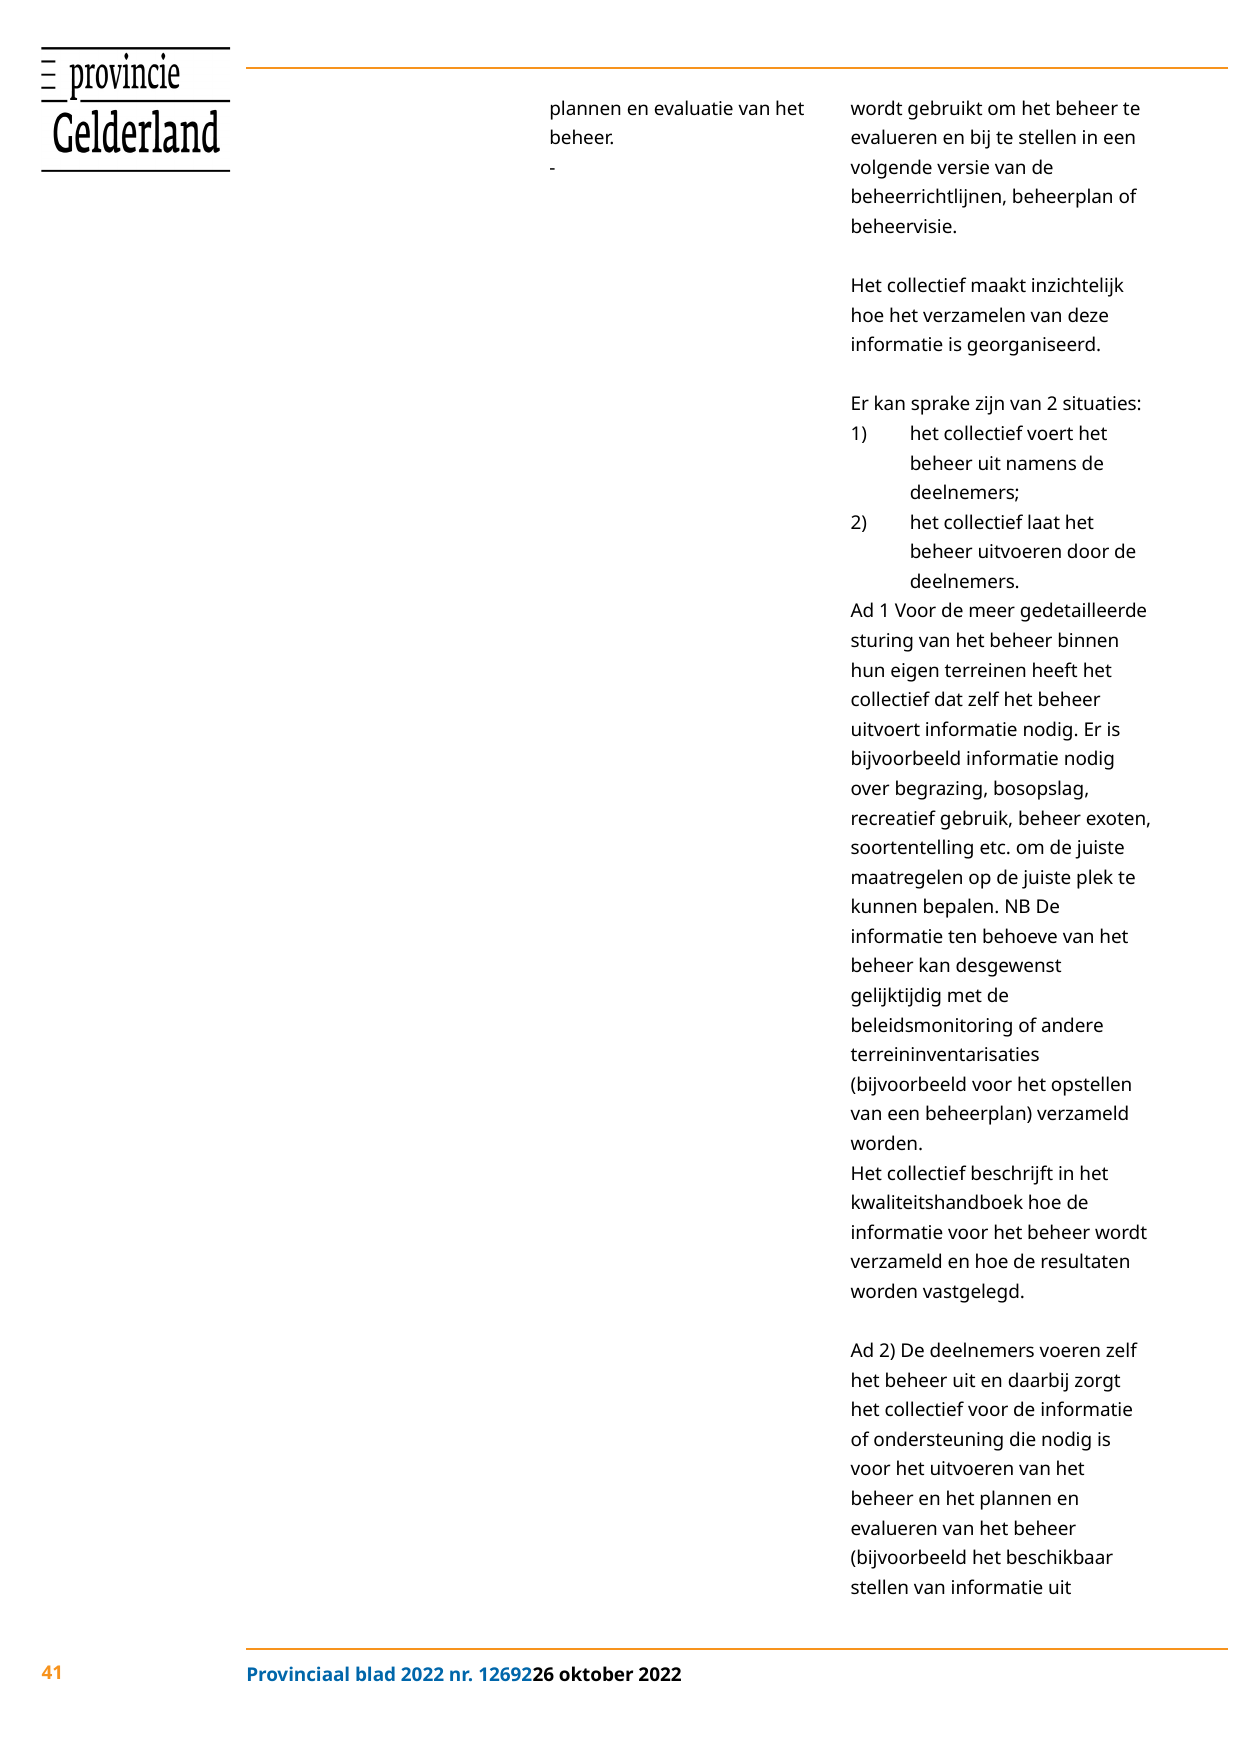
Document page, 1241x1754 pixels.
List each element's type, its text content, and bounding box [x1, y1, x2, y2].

table_cell plannen en evaluatie van het beheer. [549, 95, 850, 1600]
table_cell [248, 95, 549, 1600]
table_cell wordt gebruikt om het beheer te evalueren en bij te stellen in een volgende versie van de beheerrichtlijnen, beheerplan of beheervisie. Het collectief maakt inzichtelijk hoe het verzamelen van deze informatie is georganiseerd. Er kan sprake zijn van 2 situaties: het collectief voert het beheer uit namens de deelnemers; het collectief laat het beheer uitvoeren door de deelnemers. Ad 1 Voor de meer gedetailleerde sturing van het beheer binnen hun eigen terreinen heeft het collectief dat zelf het beheer uitvoert informatie nodig. Er is bijvoorbeeld informatie nodig over begrazing, bosopslag, recreatief gebruik, beheer exoten, soortentelling etc. om de juiste maatregelen op de juiste plek te kunnen bepalen. NB De informatie ten behoeve van het beheer kan desgewenst gelijktijdig met de beleidsmonitoring of andere terreininventarisaties (bijvoorbeeld voor het opstellen van een beheerplan) verzameld worden. Het collectief beschrijft in het kwaliteitshandboek hoe de informatie voor het beheer wordt verzameld en hoe de resultaten worden vastgelegd. Ad 2) De deelnemers voeren zelf het beheer uit en daarbij zorgt het collectief voor de informatie of ondersteuning die nodig is voor het uitvoeren van het beheer en het plannen en evalueren van het beheer (bijvoorbeeld het beschikbaar stellen van informatie uit [850, 95, 1152, 1600]
picture [41, 47, 231, 172]
